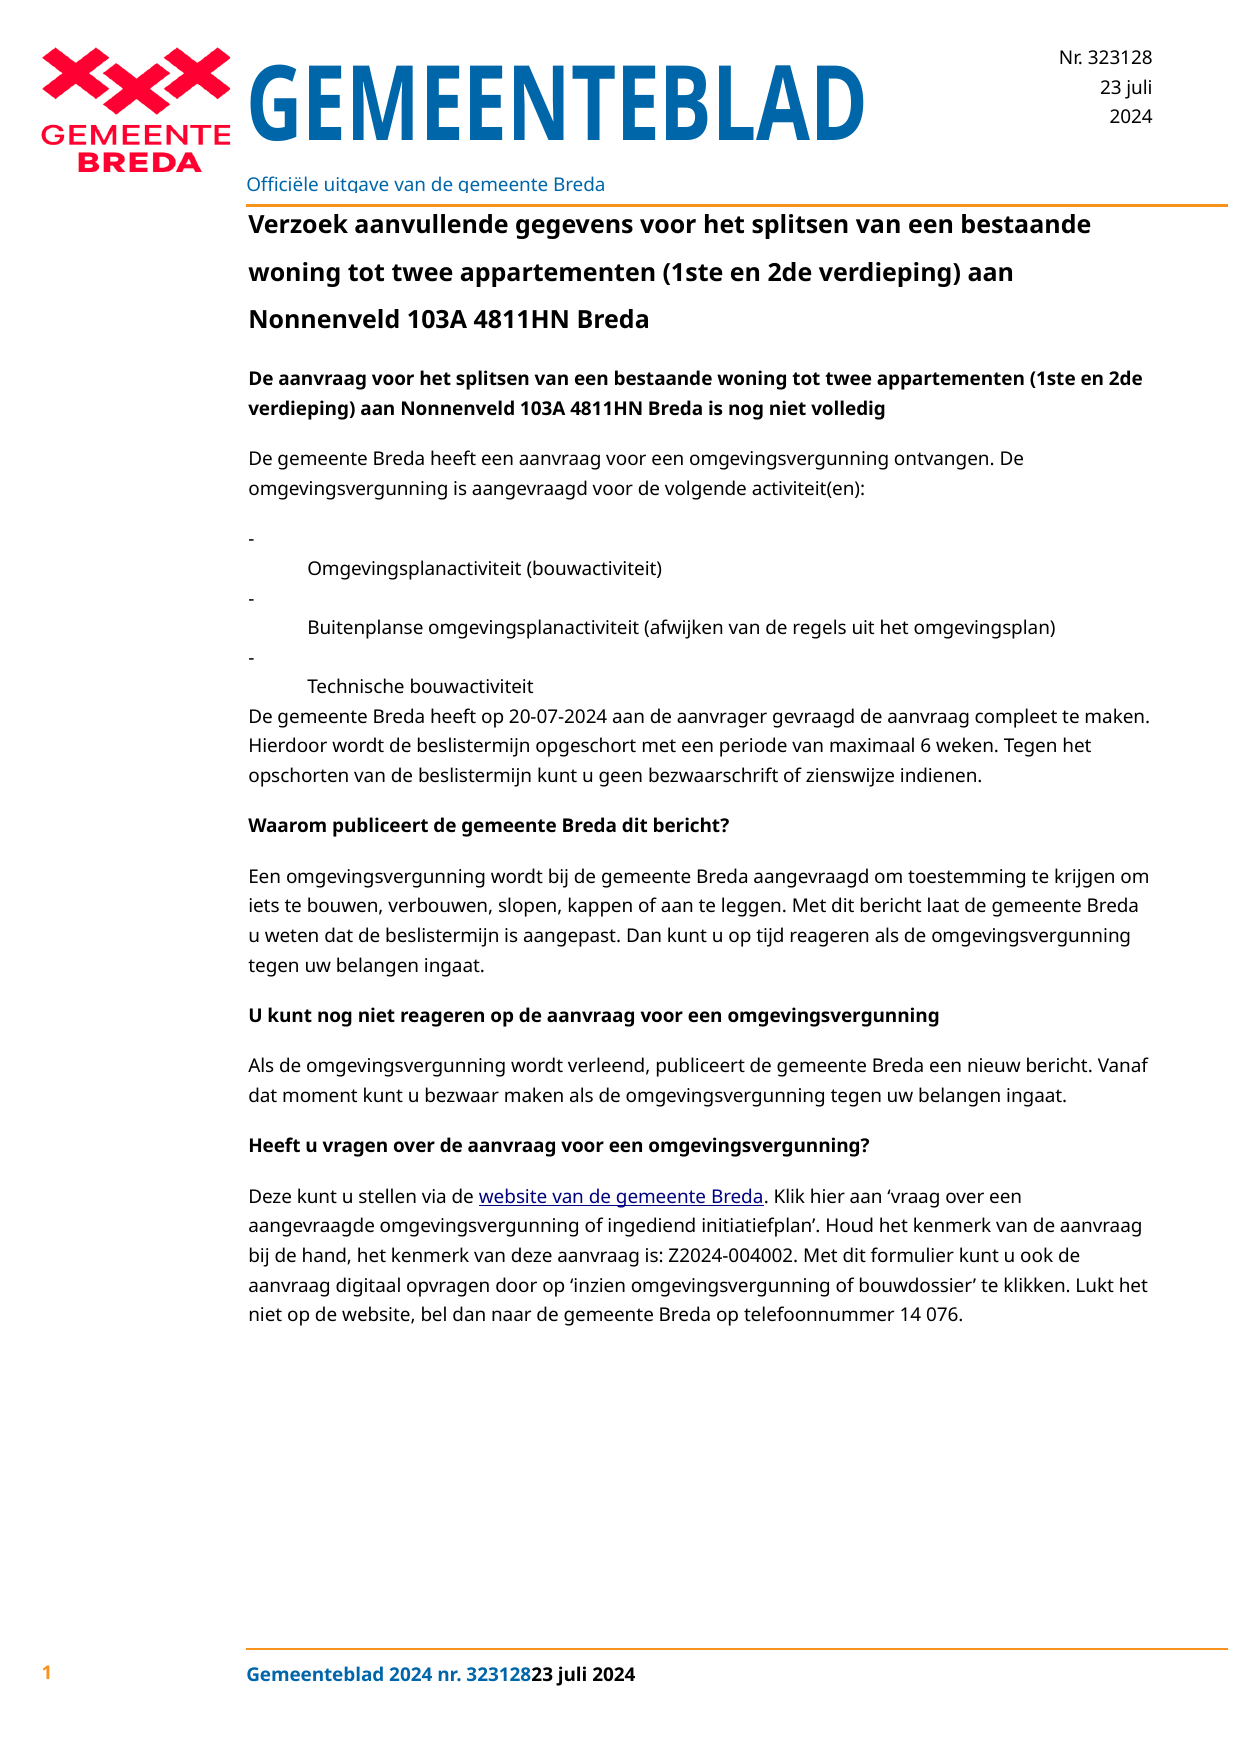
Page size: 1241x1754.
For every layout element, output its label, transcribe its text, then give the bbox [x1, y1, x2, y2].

text Als de omgevingsvergunning wordt verleend, publiceert de gemeente Breda een nieuw bericht. Vanaf dat moment kunt u bezwaar maken als de omgevingsvergunning tegen uw belangen ingaat. [248, 1053, 1152, 1108]
text Deze kunt u stellen via de website van de gemeente Breda. Klik hier aan ‘vraag over een aangevraagde omgevingsvergunning of ingediend initiatiefplan’. Houd het kenmerk van de aanvraag bij de hand, het kenmerk van deze aanvraag is: Z2024-004002. Met dit formulier kunt u ook de aanvraag digitaal opvragen door op ‘inzien omgevingsvergunning of bouwdossier’ te klikken. Lukt het niet op de website, bel dan naar de gemeente Breda op telefoonnummer 14 076. [248, 1183, 1152, 1327]
list Omgevingsplanactiviteit (bouwactiviteit) [248, 555, 1152, 581]
text De gemeente Breda heeft op 20-07-2024 aan de aanvrager gevraagd de aanvraag compleet te maken. Hierdoor wordt de beslistermijn opgeschort met een periode van maximaal 6 weken. Tegen het opschorten van de beslistermijn kunt u geen bezwaarschrift of zienswijze indienen. [248, 703, 1152, 788]
list Technische bouwactiviteit [248, 673, 1152, 699]
text U kunt nog niet reageren op de aanvraag voor een omgevingsvergunning [248, 1002, 1152, 1028]
text Verzoek aanvullende gegevens voor het splitsen van een bestaande woning tot twee appartementen (1ste en 2de verdieping) aan Nonnenveld 103A 4811HN Breda [248, 207, 1152, 336]
list Buitenplanse omgevingsplanactiviteit (afwijken van de regels uit het omgevingsplan) [248, 614, 1152, 640]
text Heeft u vragen over de aanvraag voor een omgevingsvergunning? [248, 1133, 1152, 1158]
picture [41, 47, 231, 172]
text De aanvraag voor het splitsen van een bestaande woning tot twee appartementen (1ste en 2de verdieping) aan Nonnenveld 103A 4811HN Breda is nog niet volledig [248, 366, 1152, 421]
text Waarom publiceert de gemeente Breda dit bericht? [248, 813, 1152, 838]
text De gemeente Breda heeft een aanvraag voor een omgevingsvergunning ontvangen. De omgevingsvergunning is aangevraagd voor de volgende activiteit(en): [248, 446, 1152, 501]
text Een omgevingsvergunning wordt bij de gemeente Breda aangevraagd om toestemming te krijgen om iets te bouwen, verbouwen, slopen, kappen of aan te leggen. Met dit bericht laat de gemeente Breda u weten dat de beslistermijn is aangepast. Dan kunt u op tijd reageren als de omgevingsvergunning tegen uw belangen ingaat. [248, 863, 1152, 977]
